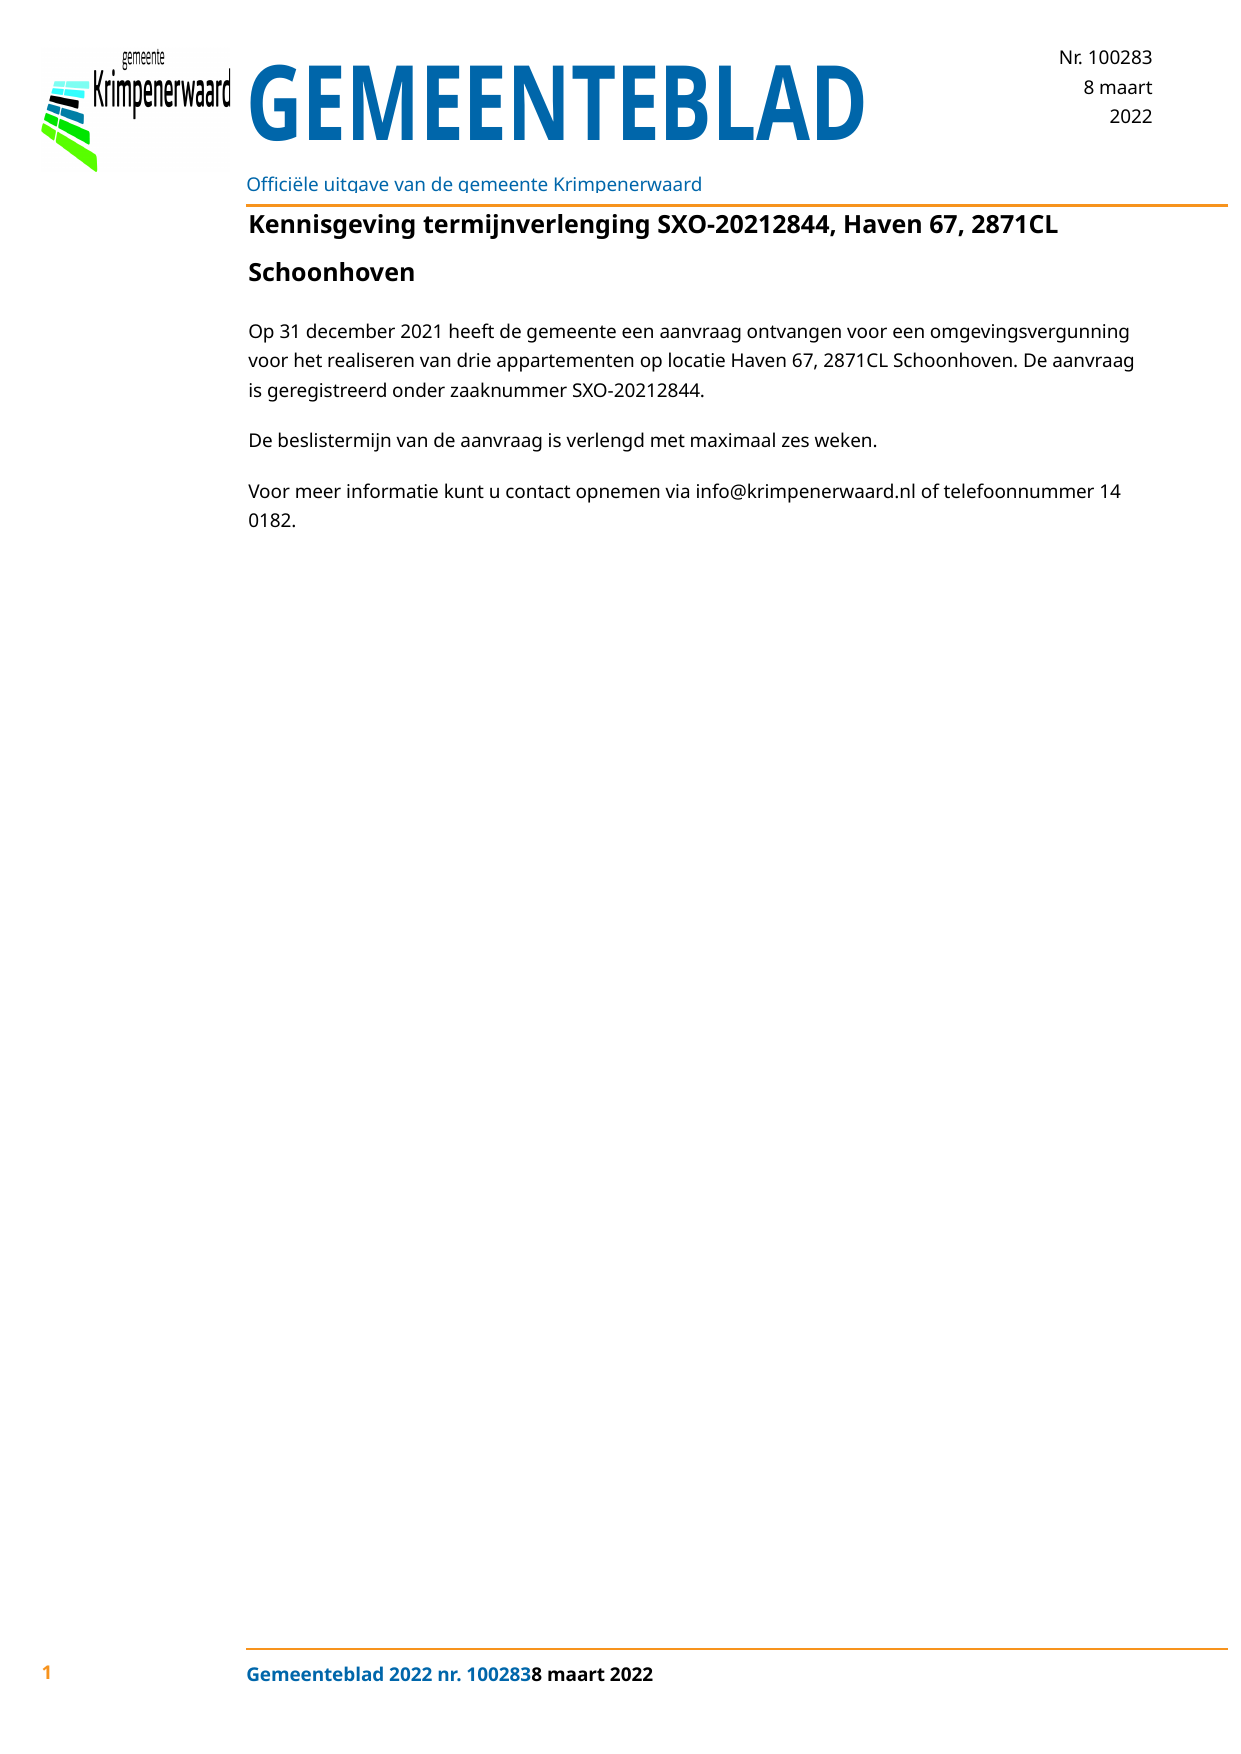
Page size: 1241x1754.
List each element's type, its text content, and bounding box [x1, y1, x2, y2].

text De beslistermijn van de aanvraag is verlengd met maximaal zes weken. [248, 427, 1152, 453]
text Voor meer informatie kunt u contact opnemen via info@krimpenerwaard.nl of telefoonnummer 14 0182. [248, 478, 1152, 533]
picture [41, 47, 231, 172]
text Kennisgeving termijnverlenging SXO-20212844, Haven 67, 2871CL Schoonhoven [248, 207, 1152, 288]
text Op 31 december 2021 heeft de gemeente een aanvraag ontvangen voor een omgevingsvergunning voor het realiseren van drie appartementen op locatie Haven 67, 2871CL Schoonhoven. De aanvraag is geregistreerd onder zaaknummer SXO-20212844. [248, 318, 1152, 403]
